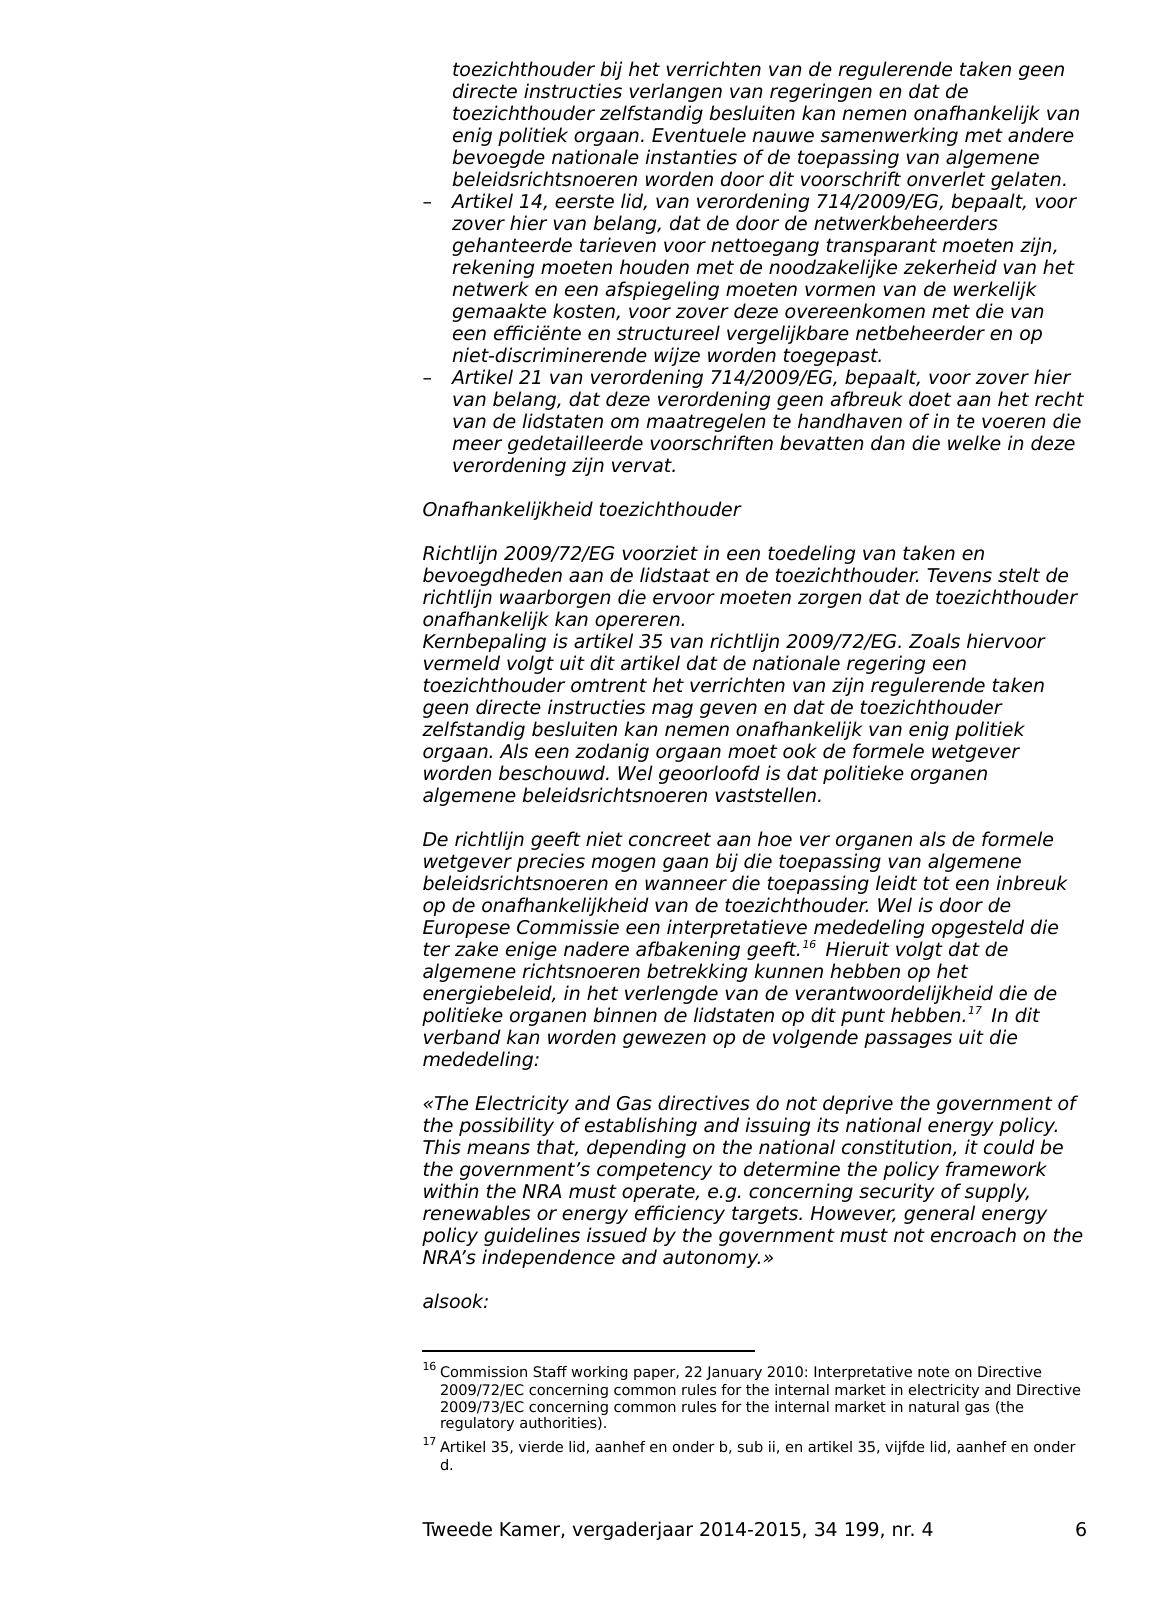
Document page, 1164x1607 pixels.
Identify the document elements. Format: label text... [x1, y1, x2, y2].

text Commission Staff working paper, 22 January 2010: Interpretative note on Directive 2009/72/EC concerning common rules for the internal market in electricity and Directive 2009/73/EC concerning common rules for the internal market in natural gas (the regulatory authorities). [422, 1360, 1087, 1432]
text Kernbepaling is artikel 35 van richtlijn 2009/72/EG. Zoals hiervoor vermeld volgt uit dit artikel dat de nationale regering een toezichthouder omtrent het verrichten van zijn regulerende taken geen directe instructies mag geven en dat de toezichthouder zelfstandig besluiten kan nemen onafhankelijk van enig politiek orgaan. Als een zodanig orgaan moet ook de formele wetgever worden beschouwd. Wel geoorloofd is dat politieke organen algemene beleidsrichtsnoeren vaststellen. [422, 631, 1087, 807]
text toezichthouder bij het verrichten van de regulerende taken geen directe instructies verlangen van regeringen en dat de toezichthouder zelfstandig besluiten kan nemen onafhankelijk van enig politiek orgaan. Eventuele nauwe samenwerking met andere bevoegde nationale instanties of de toepassing van algemene beleidsrichtsnoeren worden door dit voorschrift onverlet gelaten. [422, 59, 1087, 191]
text De richtlijn geeft niet concreet aan hoe ver organen als de formele wetgever precies mogen gaan bij die toepassing van algemene beleidsrichtsnoeren en wanneer die toepassing leidt tot een inbreuk op de onafhankelijkheid van de toezichthouder. Wel is door de Europese Commissie een interpretatieve mededeling opgesteld die ter zake enige nadere afbakening geeft. Hieruit volgt dat de algemene richtsnoeren betrekking kunnen hebben op het energiebeleid, in het verlengde van de verantwoordelijkheid die de politieke organen binnen de lidstaten op dit punt hebben. In dit verband kan worden gewezen op de volgende passages uit die mededeling: [422, 829, 1087, 1071]
text alsook: [422, 1291, 1087, 1313]
text Artikel 35, vierde lid, aanhef en onder b, sub ii, en artikel 35, vijfde lid, aanhef en onder d. [422, 1435, 1087, 1474]
text – Artikel 21 van verordening 714/2009/EG, bepaalt, voor zover hier van belang, dat deze verordening geen afbreuk doet aan het recht van de lidstaten om maatregelen te handhaven of in te voeren die meer gedetailleerde voorschriften bevatten dan die welke in deze verordening zijn vervat. [422, 367, 1087, 477]
text Richtlijn 2009/72/EG voorziet in een toedeling van taken en bevoegdheden aan de lidstaat en de toezichthouder. Tevens stelt de richtlijn waarborgen die ervoor moeten zorgen dat de toezichthouder onafhankelijk kan opereren. [422, 543, 1087, 631]
text – Artikel 14, eerste lid, van verordening 714/2009/EG, bepaalt, voor zover hier van belang, dat de door de netwerkbeheerders gehanteerde tarieven voor nettoegang transparant moeten zijn, rekening moeten houden met de noodzakelijke zekerheid van het netwerk en een afspiegeling moeten vormen van de werkelijk gemaakte kosten, voor zover deze overeenkomen met die van een efficiënte en structureel vergelijkbare netbeheerder en op niet-discriminerende wijze worden toegepast. [422, 191, 1087, 367]
text «The Electricity and Gas directives do not deprive the government of the possibility of establishing and issuing its national energy policy. This means that, depending on the national constitution, it could be the government’s competency to determine the policy framework within the NRA must operate, e.g. concerning security of supply, renewables or energy efficiency targets. However, general energy policy guidelines issued by the government must not encroach on the NRA’s independence and autonomy.» [422, 1093, 1087, 1269]
subtitle Onafhankelijkheid toezichthouder [422, 499, 1087, 521]
